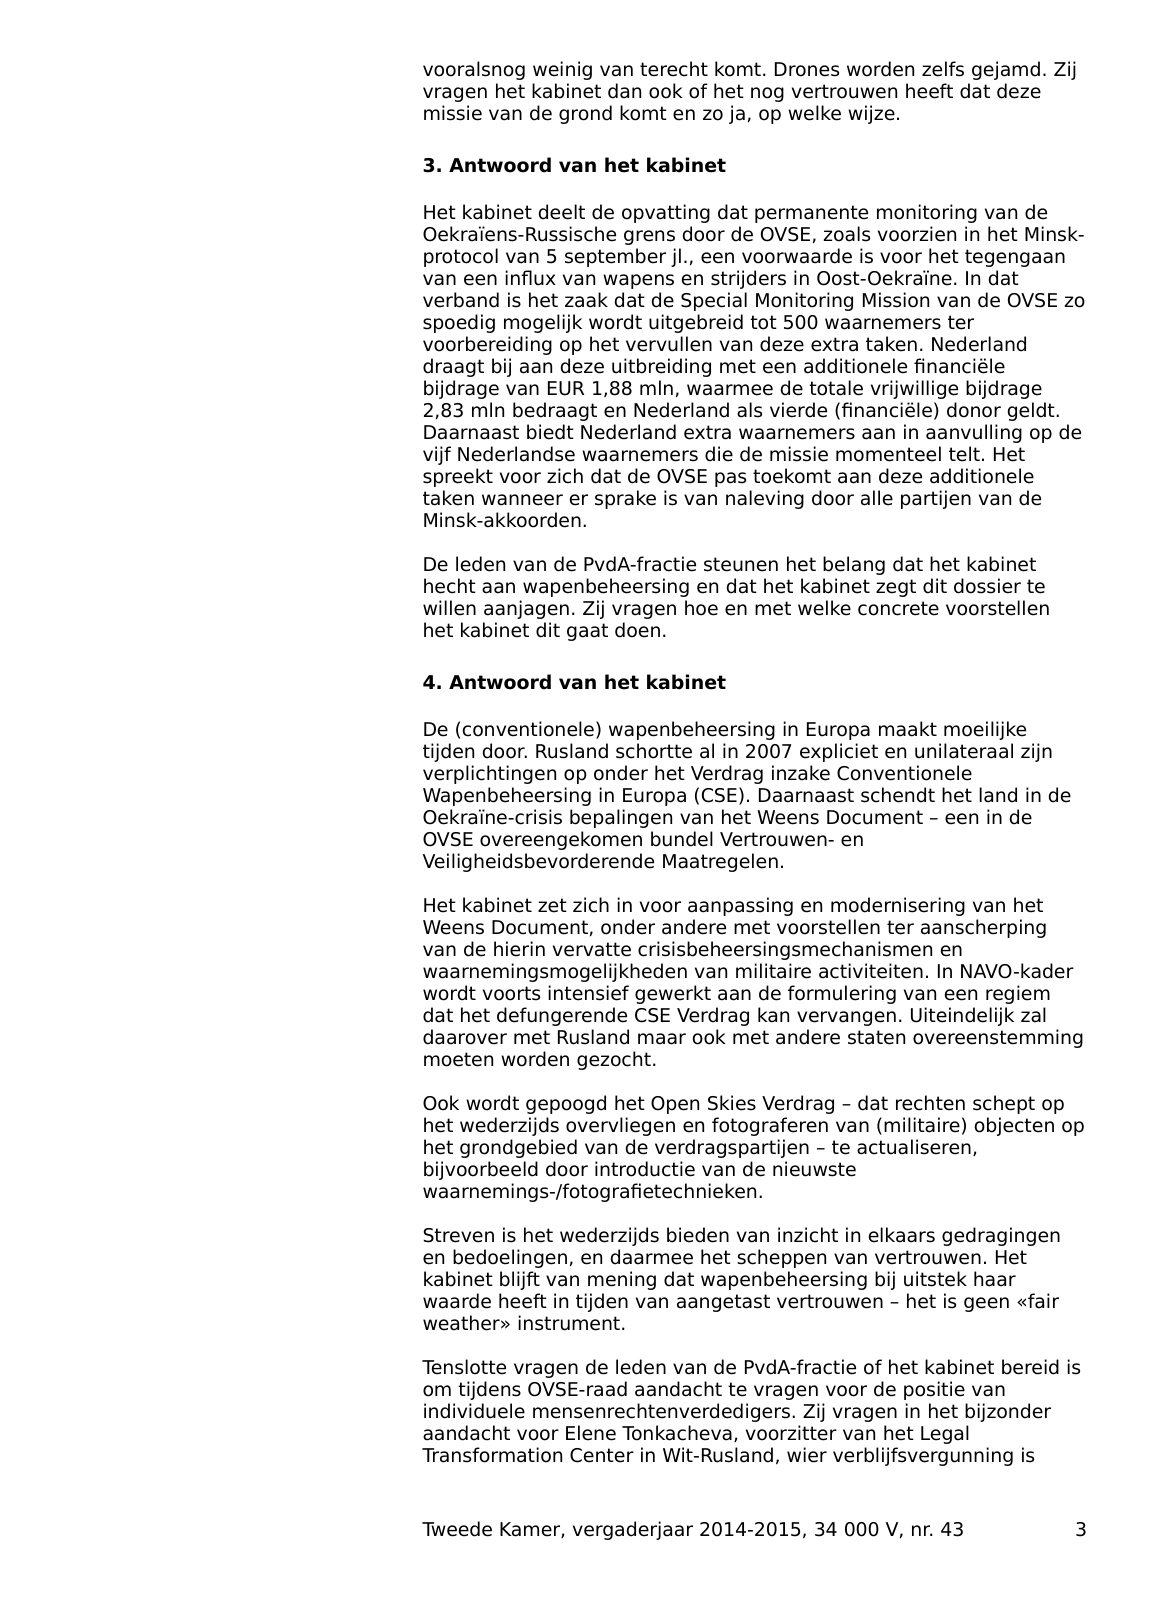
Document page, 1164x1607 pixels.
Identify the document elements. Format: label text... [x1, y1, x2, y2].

subtitle 4. Antwoord van het kabinet [422, 672, 1087, 694]
text De (conventionele) wapenbeheersing in Europa maakt moeilijke tijden door. Rusland schortte al in 2007 expliciet en unilateraal zijn verplichtingen op onder het Verdrag inzake Conventionele Wapenbeheersing in Europa (CSE). Daarnaast schendt het land in de Oekraïne-crisis bepalingen van het Weens Document – een in de OVSE overeengekomen bundel Vertrouwen- en Veiligheidsbevorderende Maatregelen. [422, 719, 1087, 873]
text Het kabinet zet zich in voor aanpassing en modernisering van het Weens Document, onder andere met voorstellen ter aanscherping van de hierin vervatte crisisbeheersingsmechanismen en waarnemingsmogelijkheden van militaire activiteiten. In NAVO-kader wordt voorts intensief gewerkt aan de formulering van een regiem dat het defungerende CSE Verdrag kan vervangen. Uiteindelijk zal daarover met Rusland maar ook met andere staten overeenstemming moeten worden gezocht. [422, 895, 1087, 1071]
text De leden van de PvdA-fractie steunen het belang dat het kabinet hecht aan wapenbeheersing en dat het kabinet zegt dit dossier te willen aanjagen. Zij vragen hoe en met welke concrete voorstellen het kabinet dit gaat doen. [422, 554, 1087, 642]
subtitle 3. Antwoord van het kabinet [422, 155, 1087, 177]
text vooralsnog weinig van terecht komt. Drones worden zelfs gejamd. Zij vragen het kabinet dan ook of het nog vertrouwen heeft dat deze missie van de grond komt en zo ja, op welke wijze. [422, 59, 1087, 125]
text Het kabinet deelt de opvatting dat permanente monitoring van de Oekraïens-Russische grens door de OVSE, zoals voorzien in het Minsk-protocol van 5 september jl., een voorwaarde is voor het tegengaan van een influx van wapens en strijders in Oost-Oekraïne. In dat verband is het zaak dat de Special Monitoring Mission van de OVSE zo spoedig mogelijk wordt uitgebreid tot 500 waarnemers ter voorbereiding op het vervullen van deze extra taken. Nederland draagt bij aan deze uitbreiding met een additionele financiële bijdrage van EUR 1,88 mln, waarmee de totale vrijwillige bijdrage 2,83 mln bedraagt en Nederland als vierde (financiële) donor geldt. Daarnaast biedt Nederland extra waarnemers aan in aanvulling op de vijf Nederlandse waarnemers die de missie momenteel telt. Het spreekt voor zich dat de OVSE pas toekomt aan deze additionele taken wanneer er sprake is van naleving door alle partijen van de Minsk-akkoorden. [422, 202, 1087, 532]
text Tenslotte vragen de leden van de PvdA-fractie of het kabinet bereid is om tijdens OVSE-raad aandacht te vragen voor de positie van individuele mensenrechtenverdedigers. Zij vragen in het bijzonder aandacht voor Elene Tonkacheva, voorzitter van het Legal Transformation Center in Wit-Rusland, wier verblijfsvergunning is [422, 1357, 1087, 1467]
text Ook wordt gepoogd het Open Skies Verdrag – dat rechten schept op het wederzijds overvliegen en fotograferen van (militaire) objecten op het grondgebied van de verdragspartijen – te actualiseren, bijvoorbeeld door introductie van de nieuwste waarnemings-/fotografietechnieken. [422, 1093, 1087, 1203]
text Streven is het wederzijds bieden van inzicht in elkaars gedragingen en bedoelingen, en daarmee het scheppen van vertrouwen. Het kabinet blijft van mening dat wapenbeheersing bij uitstek haar waarde heeft in tijden van aangetast vertrouwen – het is geen «fair weather» instrument. [422, 1225, 1087, 1335]
